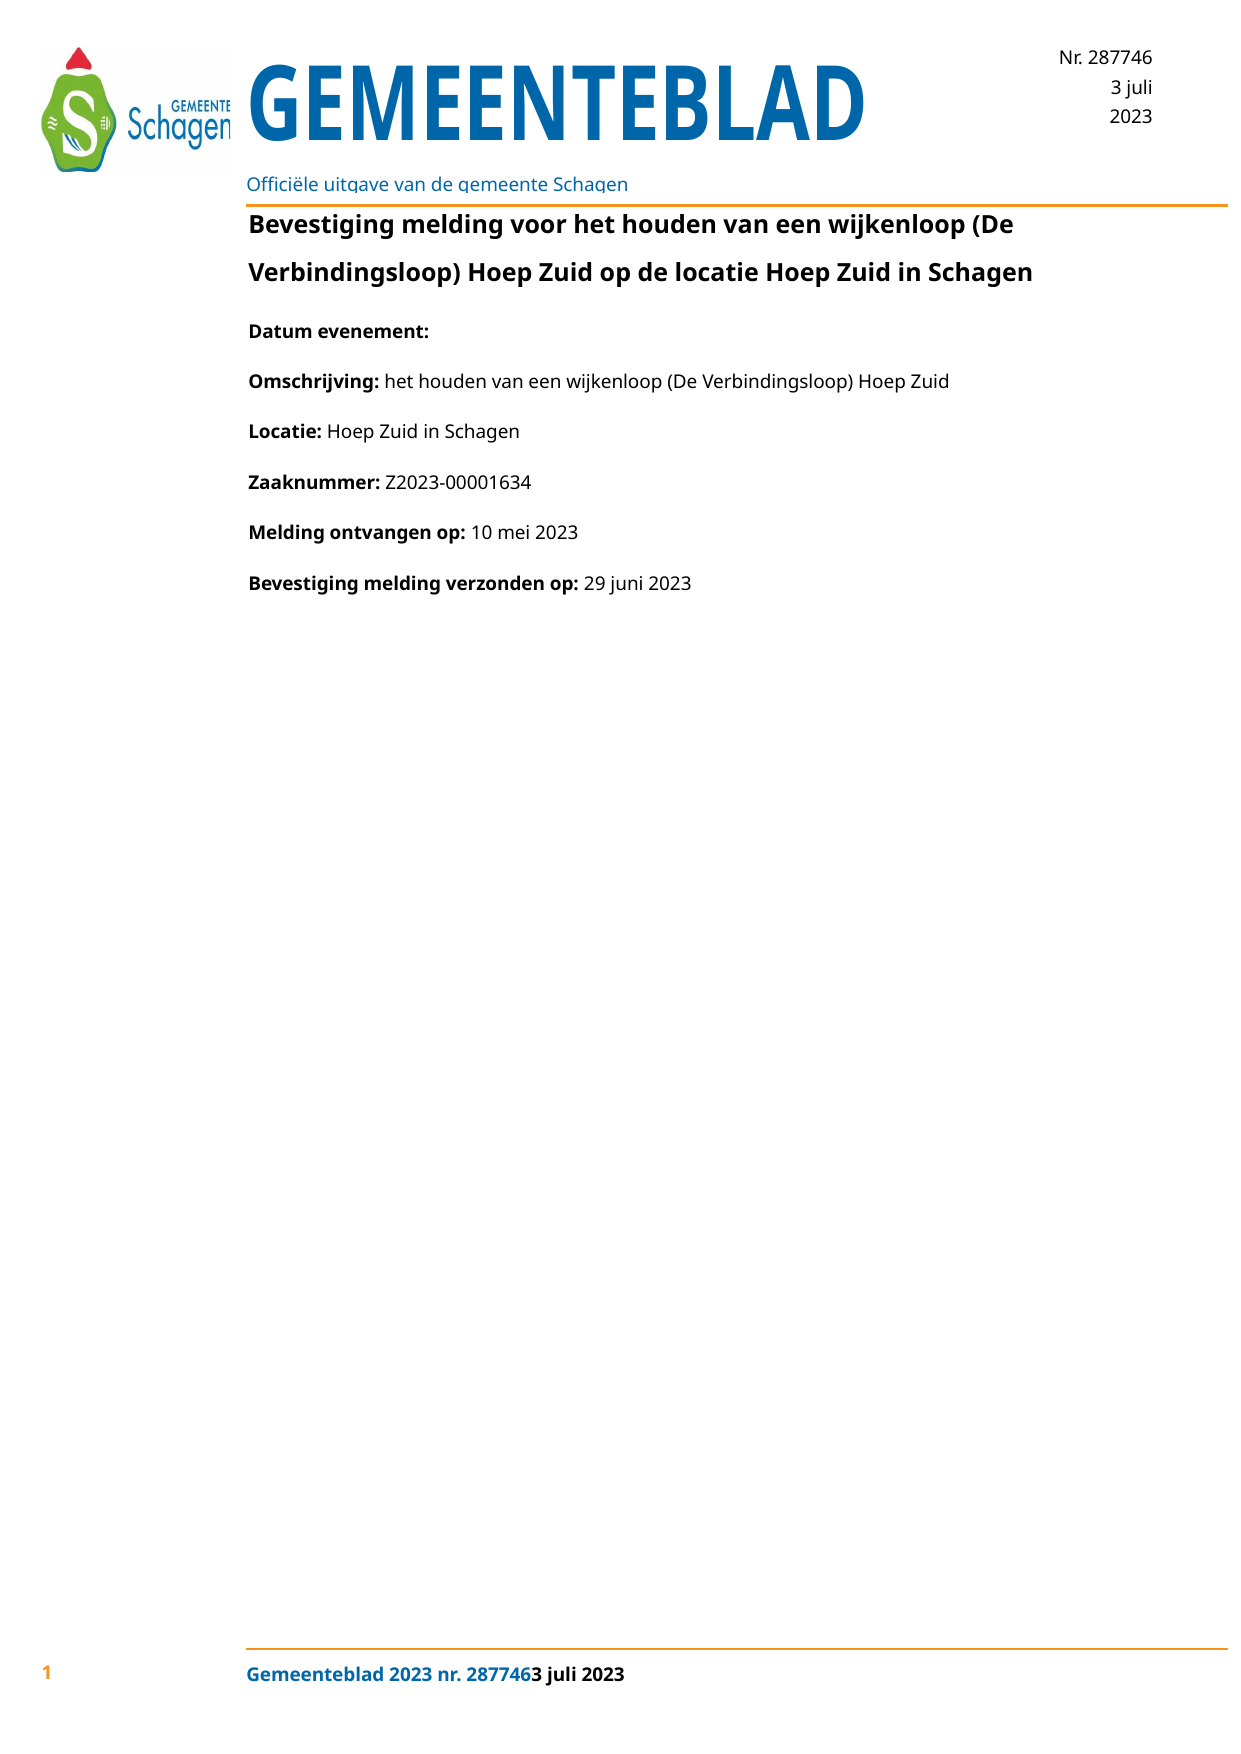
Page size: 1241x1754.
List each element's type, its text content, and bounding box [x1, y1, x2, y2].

text Datum evenement: [248, 318, 1152, 344]
text Bevestiging melding verzonden op: 29 juni 2023 [248, 570, 1152, 596]
text Omschrijving: het houden van een wijkenloop (De Verbindingsloop) Hoep Zuid [248, 368, 1152, 394]
text Locatie: Hoep Zuid in Schagen [248, 419, 1152, 444]
picture [41, 47, 231, 172]
text Zaaknummer: Z2023-00001634 [248, 469, 1152, 495]
text Melding ontvangen op: 10 mei 2023 [248, 519, 1152, 545]
text Bevestiging melding voor het houden van een wijkenloop (De Verbindingsloop) Hoep Zuid op de locatie Hoep Zuid in Schagen [248, 207, 1152, 288]
